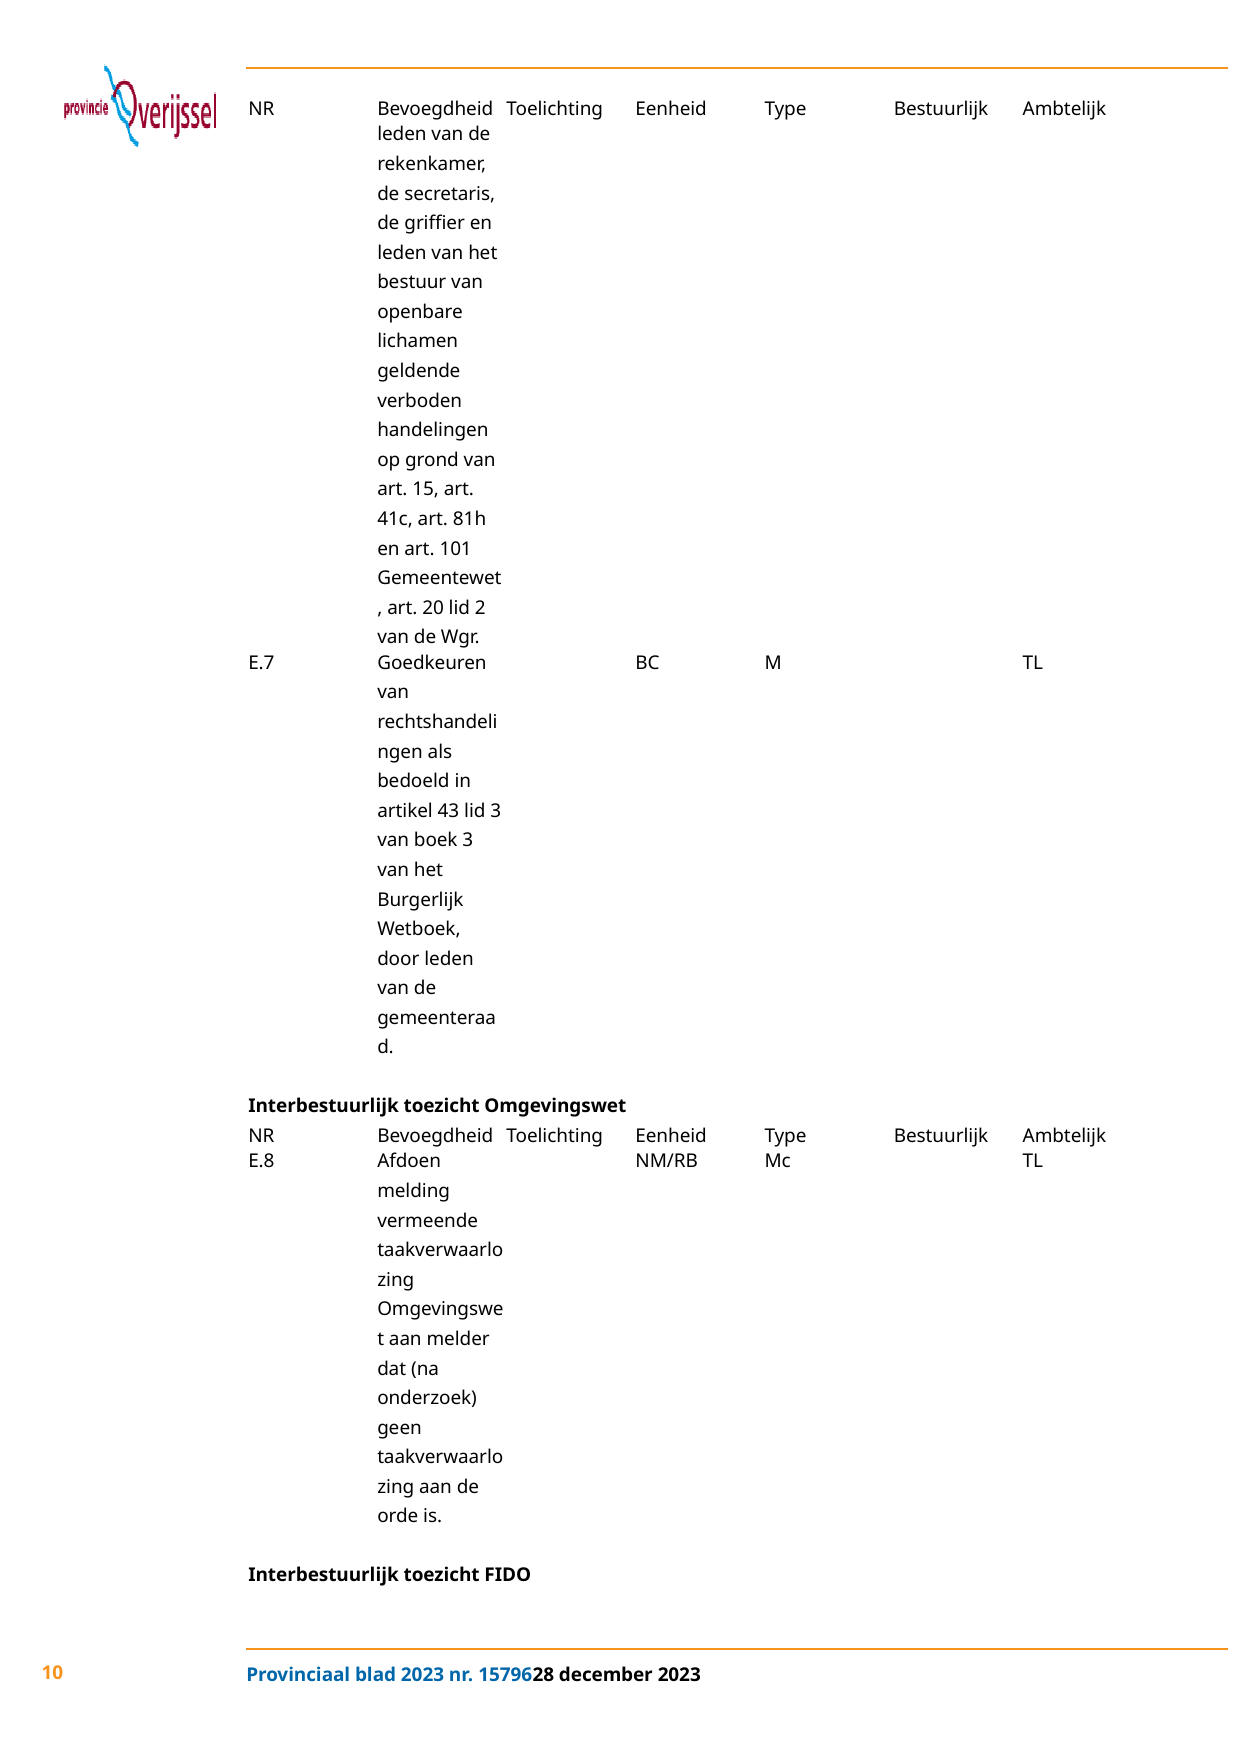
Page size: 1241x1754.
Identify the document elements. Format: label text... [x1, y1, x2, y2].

table_header Bestuurlijk [894, 1122, 1022, 1148]
table_header Eenheid [635, 95, 764, 121]
table_header Bestuurlijk [894, 95, 1022, 121]
table_header Bevoegdheid [377, 1122, 506, 1148]
text Interbestuurlijk toezicht FIDO [248, 1561, 1152, 1587]
table_header NR [248, 95, 377, 121]
table_header Ambtelijk [1023, 95, 1152, 121]
table_cell [894, 649, 1022, 1059]
table_cell BC [635, 649, 764, 1059]
table_cell [506, 649, 635, 1059]
table_header Type [764, 1122, 893, 1148]
table_header Bevoegdheid [377, 95, 506, 121]
table_cell [764, 121, 893, 649]
table_header Toelichting [506, 95, 635, 121]
table_cell Goedkeuren van rechtshandelingen als bedoeld in artikel 43 lid 3 van boek 3 van het Burgerlijk Wetboek, door leden van de gemeenteraad. [377, 649, 506, 1059]
table_header Ambtelijk [1023, 1122, 1152, 1148]
table_cell [635, 121, 764, 649]
table_header Type [764, 95, 893, 121]
table_cell E.7 [248, 649, 377, 1059]
table_cell leden van de rekenkamer, de secretaris, de griffier en leden van het bestuur van openbare lichamen geldende verboden handelingen op grond van art. 15, art. 41c, art. 81h en art. 101 Gemeentewet, art. 20 lid 2 van de Wgr. [377, 121, 506, 649]
table_cell Afdoen melding vermeende taakverwaarlozing Omgevingswet aan melder dat (na onderzoek) geen taakverwaarlozing aan de orde is. [377, 1148, 506, 1528]
table_cell [1023, 121, 1152, 649]
table_cell Mc [764, 1148, 893, 1528]
table_cell [894, 1148, 1022, 1528]
table_cell [894, 121, 1022, 649]
table_header NR [248, 1122, 377, 1148]
table_cell [506, 121, 635, 649]
picture [41, 47, 231, 172]
table_cell [506, 1148, 635, 1528]
table_cell [248, 121, 377, 649]
table_cell TL [1023, 1148, 1152, 1528]
table_cell TL [1023, 649, 1152, 1059]
table_header Eenheid [635, 1122, 764, 1148]
text Interbestuurlijk toezicht Omgevingswet [248, 1092, 1152, 1118]
table_cell NM/RB [635, 1148, 764, 1528]
table_cell E.8 [248, 1148, 377, 1528]
table_header Toelichting [506, 1122, 635, 1148]
table_cell M [764, 649, 893, 1059]
